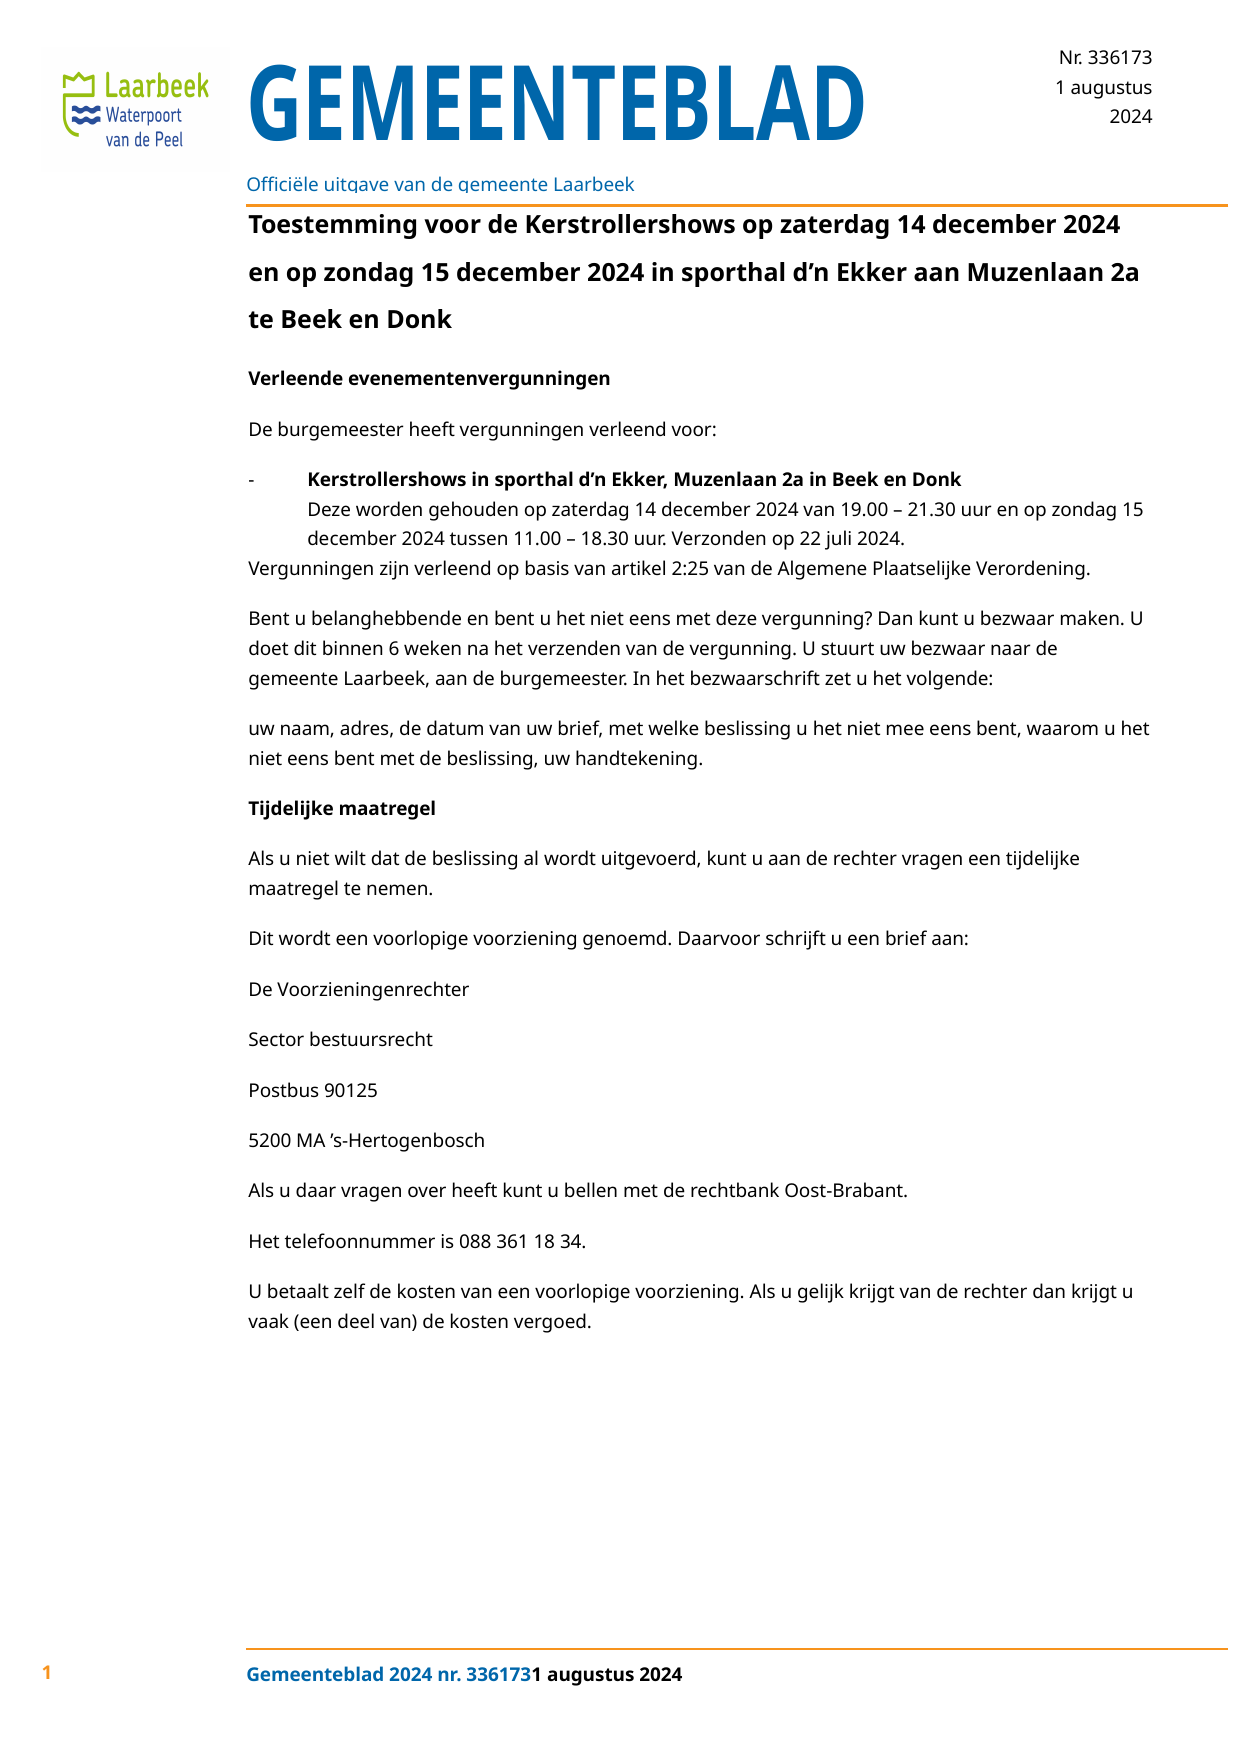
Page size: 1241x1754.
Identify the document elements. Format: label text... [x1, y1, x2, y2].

text Het telefoonnummer is 088 361 18 34. [248, 1228, 1152, 1254]
text Verleende evenementenvergunningen [248, 366, 1152, 391]
text De Voorzieningenrechter [248, 976, 1152, 1002]
text Toestemming voor de Kerstrollershows op zaterdag 14 december 2024 en op zondag 15 december 2024 in sporthal d’n Ekker aan Muzenlaan 2a te Beek en Donk [248, 207, 1152, 336]
picture [41, 47, 231, 172]
text Tijdelijke maatregel [248, 795, 1152, 821]
text Bent u belanghebbende en bent u het niet eens met deze vergunning? Dan kunt u bezwaar maken. U doet dit binnen 6 weken na het verzenden van de vergunning. U stuurt uw bezwaar naar de gemeente Laarbeek, aan de burgemeester. In het bezwaarschrift zet u het volgende: [248, 606, 1152, 690]
text Als u niet wilt dat de beslissing al wordt uitgevoerd, kunt u aan de rechter vragen een tijdelijke maatregel te nemen. [248, 846, 1152, 901]
text Vergunningen zijn verleend op basis van artikel 2:25 van de Algemene Plaatselijke Verordening. [248, 555, 1152, 581]
text U betaalt zelf de kosten van een voorlopige voorziening. Als u gelijk krijgt van de rechter dan krijgt u vaak (een deel van) de kosten vergoed. [248, 1278, 1152, 1334]
text uw naam, adres, de datum van uw brief, met welke beslissing u het niet mee eens bent, waarom u het niet eens bent met de beslissing, uw handtekening. [248, 715, 1152, 770]
text Als u daar vragen over heeft kunt u bellen met de rechtbank Oost-Brabant. [248, 1178, 1152, 1203]
list Deze worden gehouden op zaterdag 14 december 2024 van 19.00 – 21.30 uur en op zondag 15 december 2024 tussen 11.00 – 18.30 uur. Verzonden op 22 juli 2024. [248, 496, 1152, 551]
text 5200 MA ’s-Hertogenbosch [248, 1127, 1152, 1153]
list Kerstrollershows in sporthal d’n Ekker, Muzenlaan 2a in Beek en Donk [248, 466, 1152, 492]
text De burgemeester heeft vergunningen verleend voor: [248, 416, 1152, 442]
text Postbus 90125 [248, 1077, 1152, 1102]
text Dit wordt een voorlopige voorziening genoemd. Daarvoor schrijft u een brief aan: [248, 926, 1152, 951]
text Sector bestuursrecht [248, 1026, 1152, 1052]
